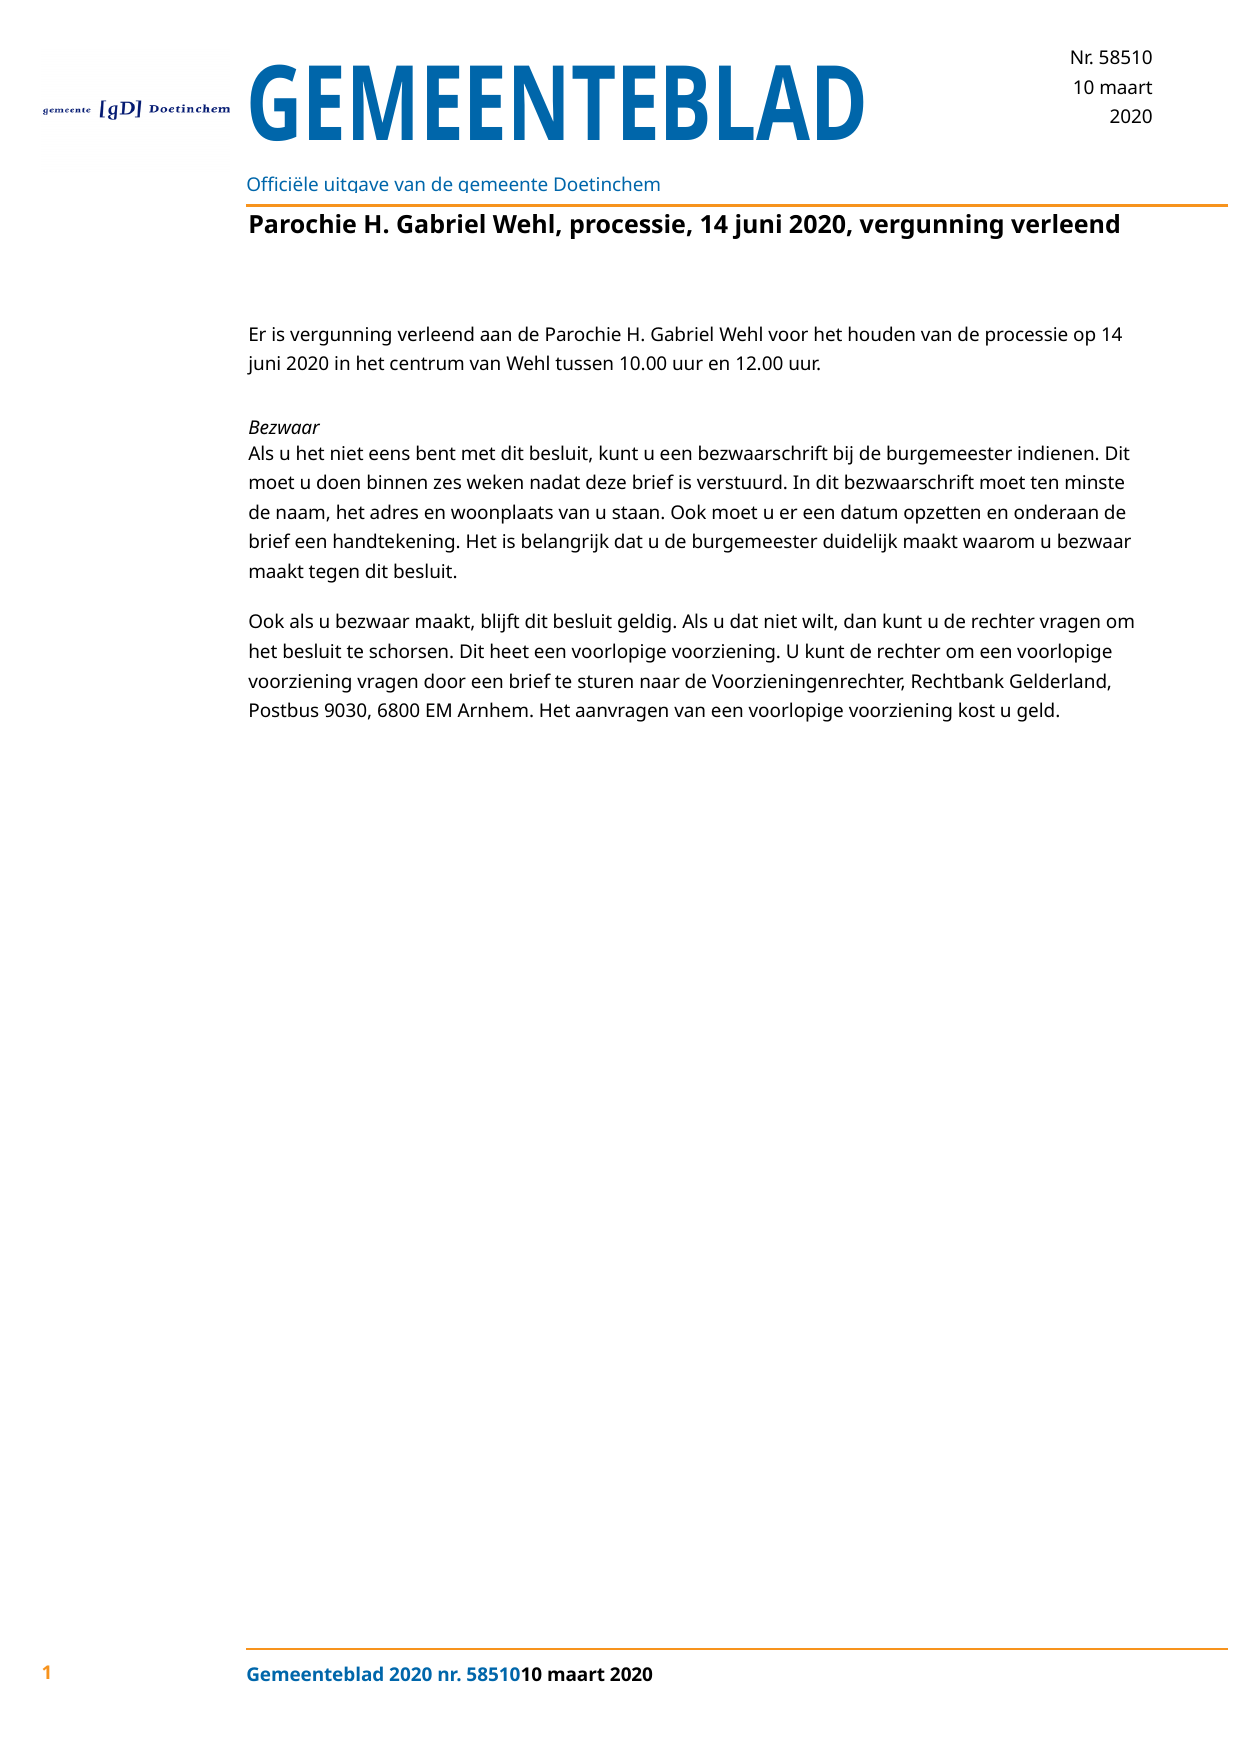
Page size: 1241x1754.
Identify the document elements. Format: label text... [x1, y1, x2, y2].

text Ook als u bezwaar maakt, blijft dit besluit geldig. Als u dat niet wilt, dan kunt u de rechter vragen om het besluit te schorsen. Dit heet een voorlopige voorziening. U kunt de rechter om een voorlopige voorziening vragen door een brief te sturen naar de Voorzieningenrechter, Rechtbank Gelderland, Postbus 9030, 6800 EM Arnhem. Het aanvragen van een voorlopige voorziening kost u geld. [248, 609, 1152, 723]
text Als u het niet eens bent met dit besluit, kunt u een bezwaarschrift bij de burgemeester indienen. Dit moet u doen binnen zes weken nadat deze brief is verstuurd. In dit bezwaarschrift moet ten minste de naam, het adres en woonplaats van u staan. Ook moet u er een datum opzetten en onderaan de brief een handtekening. Het is belangrijk dat u de burgemeester duidelijk maakt waarom u bezwaar maakt tegen dit besluit. [248, 440, 1152, 584]
text Parochie H. Gabriel Wehl, processie, 14 juni 2020, vergunning verleend [248, 207, 1152, 241]
text Bezwaar [248, 414, 1152, 440]
picture [41, 47, 231, 172]
text Er is vergunning verleend aan de Parochie H. Gabriel Wehl voor het houden van de processie op 14 juni 2020 in het centrum van Wehl tussen 10.00 uur en 12.00 uur. [248, 321, 1152, 376]
